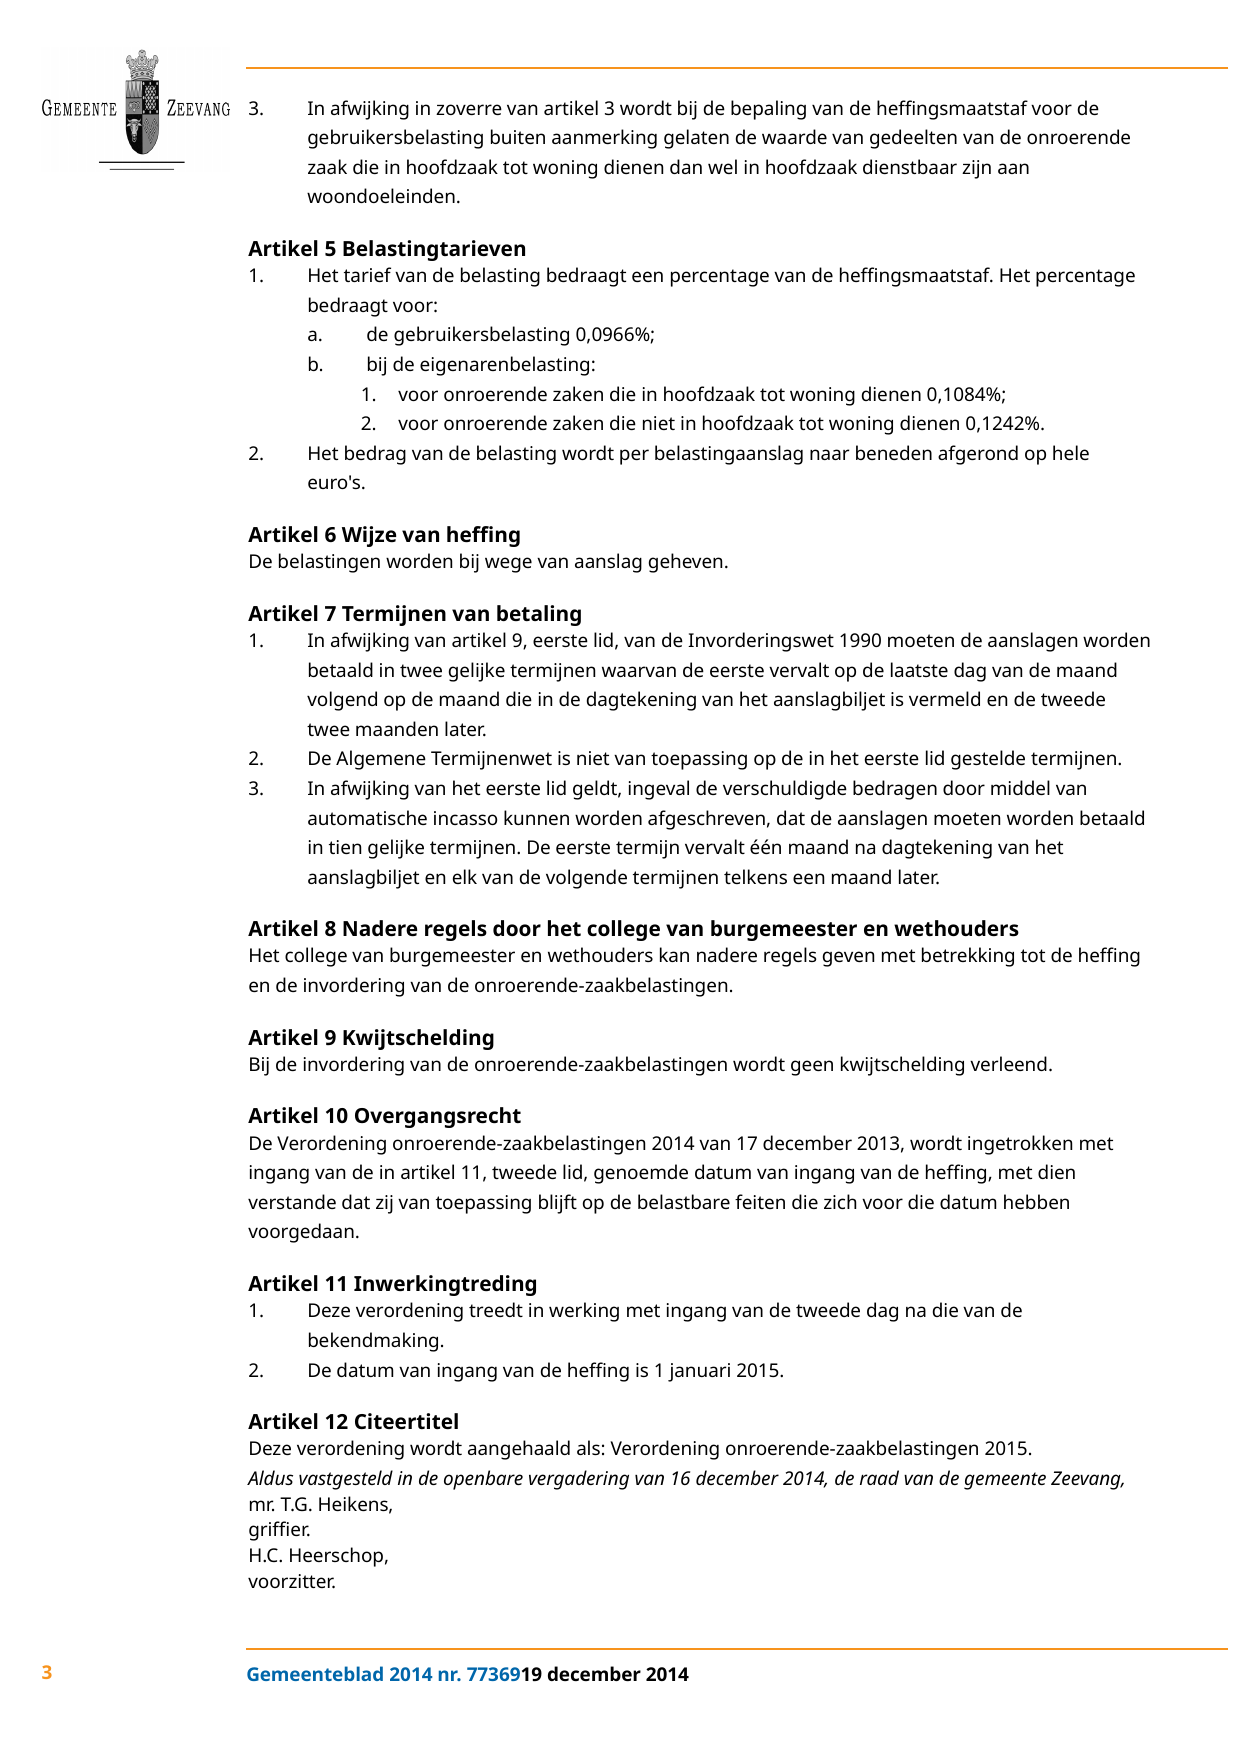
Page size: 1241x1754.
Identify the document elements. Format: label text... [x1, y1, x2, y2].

text De belastingen worden bij wege van aanslag geheven. [248, 548, 1152, 574]
list De datum van ingang van de heffing is 1 januari 2015. [248, 1357, 1152, 1382]
picture [41, 47, 231, 172]
list In afwijking in zoverre van artikel 3 wordt bij de bepaling van de heffingsmaatstaf voor de gebruikersbelasting buiten aanmerking gelaten de waarde van gedeelten van de onroerende zaak die in hoofdzaak tot woning dienen dan wel in hoofdzaak dienstbaar zijn aan woondoeleinden. [248, 95, 1152, 209]
text voorzitter. [248, 1568, 1152, 1594]
list In afwijking van artikel 9, eerste lid, van de Invorderingswet 1990 moeten de aanslagen worden betaald in twee gelijke termijnen waarvan de eerste vervalt op de laatste dag van de maand volgend op de maand die in de dagtekening van het aanslagbiljet is vermeld en de tweede twee maanden later. [248, 627, 1152, 742]
text Artikel 7 Termijnen van betaling [248, 599, 1152, 627]
text De Verordening onroerende-zaakbelastingen 2014 van 17 december 2013, wordt ingetrokken met ingang van de in artikel 11, tweede lid, genoemde datum van ingang van de heffing, met dien verstande dat zij van toepassing blijft op de belastbare feiten die zich voor die datum hebben voorgedaan. [248, 1130, 1152, 1244]
text Het college van burgemeester en wethouders kan nadere regels geven met betrekking tot de heffing en de invordering van de onroerende-zaakbelastingen. [248, 943, 1152, 998]
list Deze verordening treedt in werking met ingang van de tweede dag na die van de bekendmaking. [248, 1298, 1152, 1353]
text Artikel 10 Overgangsrecht [248, 1102, 1152, 1130]
text mr. T.G. Heikens, [248, 1491, 1152, 1517]
text Artikel 8 Nadere regels door het college van burgemeester en wethouders [248, 914, 1152, 943]
text Bij de invordering van de onroerende-zaakbelastingen wordt geen kwijtschelding verleend. [248, 1051, 1152, 1077]
list In afwijking van het eerste lid geldt, ingeval de verschuldigde bedragen door middel van automatische incasso kunnen worden afgeschreven, dat de aanslagen moeten worden betaald in tien gelijke termijnen. De eerste termijn vervalt één maand na dagtekening van het aanslagbiljet en elk van de volgende termijnen telkens een maand later. [248, 775, 1152, 889]
text Artikel 9 Kwijtschelding [248, 1023, 1152, 1051]
list de gebruikersbelasting 0,0966%; [307, 322, 1152, 347]
text H.C. Heerschop, [248, 1542, 1152, 1568]
list bij de eigenarenbelasting: [307, 351, 1152, 377]
list Het tarief van de belasting bedraagt een percentage van de heffingsmaatstaf. Het percentage bedraagt voor: [248, 262, 1152, 318]
text Deze verordening wordt aangehaald als: Verordening onroerende-zaakbelastingen 2015. [248, 1436, 1152, 1461]
text Artikel 11 Inwerkingtreding [248, 1269, 1152, 1298]
list voor onroerende zaken die in hoofdzaak tot woning dienen 0,1084%; [361, 381, 1152, 406]
text Aldus vastgesteld in de openbare vergadering van 16 december 2014, de raad van de gemeente Zeevang, [248, 1465, 1152, 1491]
text Artikel 6 Wijze van heffing [248, 520, 1152, 548]
text Artikel 12 Citeertitel [248, 1407, 1152, 1436]
list voor onroerende zaken die niet in hoofdzaak tot woning dienen 0,1242%. [361, 410, 1152, 436]
list De Algemene Termijnenwet is niet van toepassing op de in het eerste lid gestelde termijnen. [248, 746, 1152, 771]
text griffier. [248, 1517, 1152, 1542]
text Artikel 5 Belastingtarieven [248, 234, 1152, 262]
list Het bedrag van de belasting wordt per belastingaanslag naar beneden afgerond op hele euro's. [248, 440, 1152, 495]
